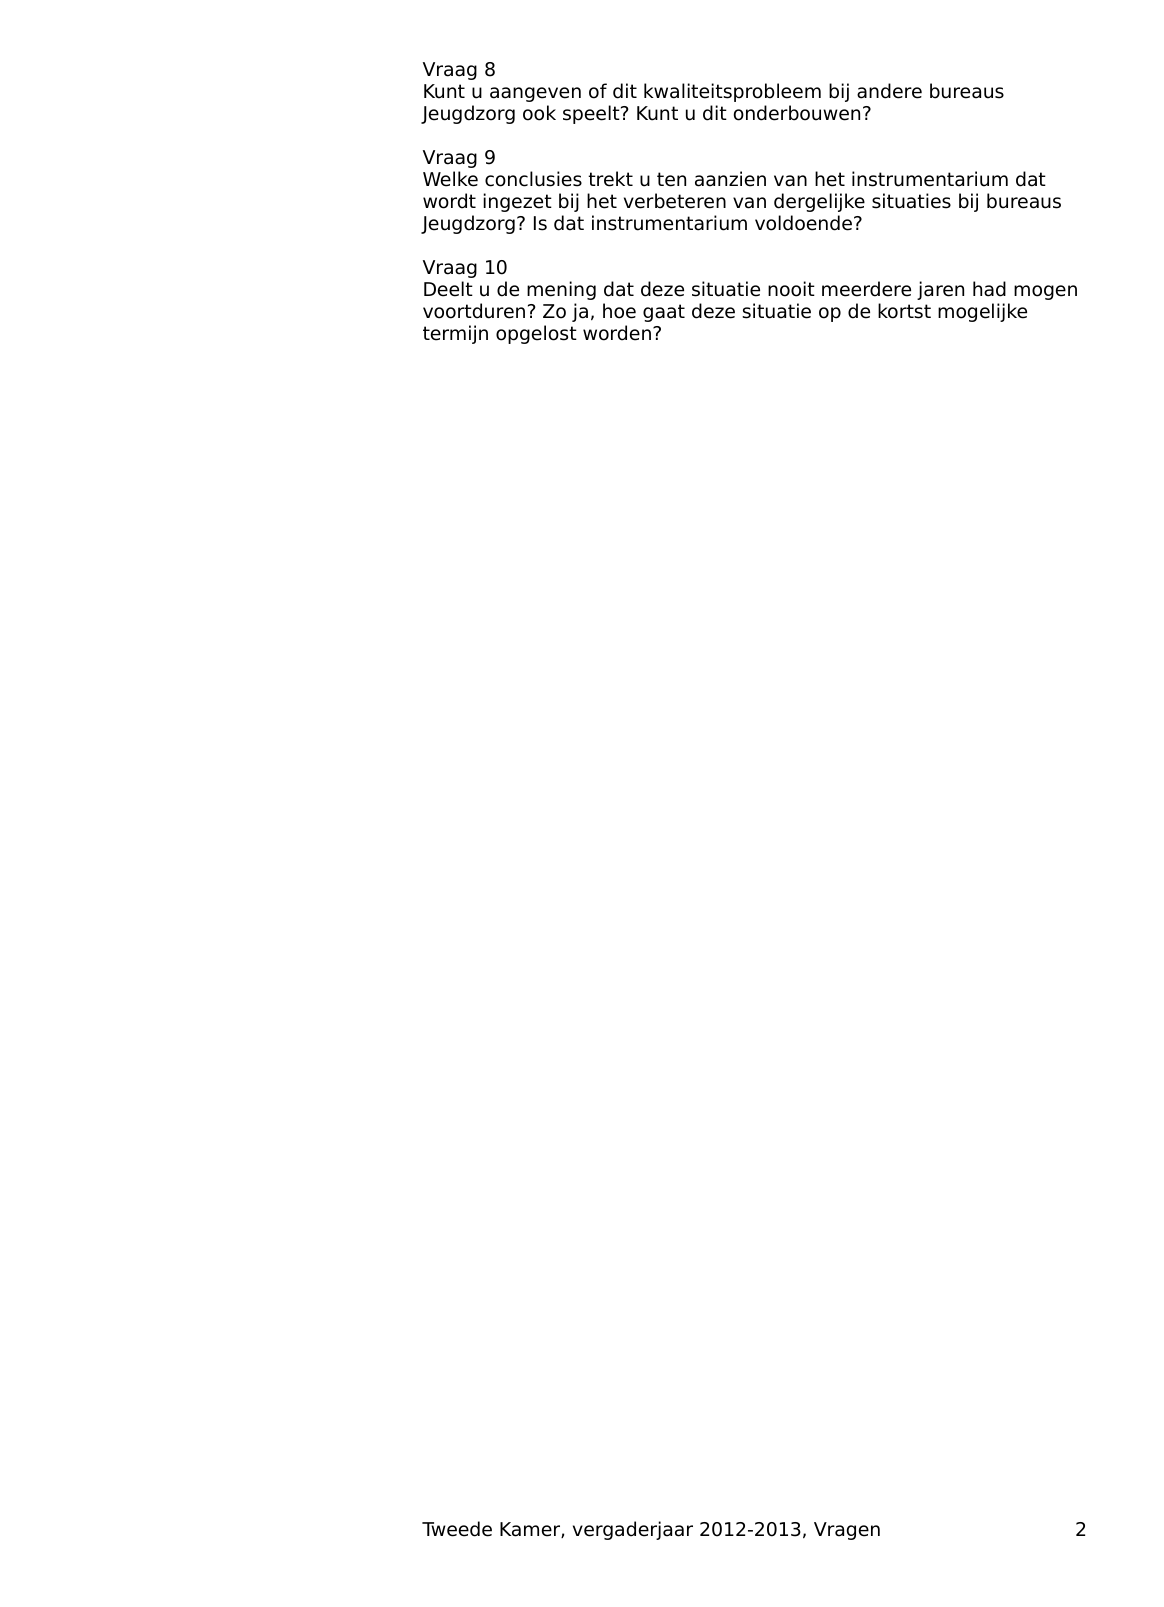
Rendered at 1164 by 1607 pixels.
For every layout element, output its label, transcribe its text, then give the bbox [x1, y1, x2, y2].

text Vraag 8 [422, 59, 1087, 81]
text Welke conclusies trekt u ten aanzien van het instrumentarium dat wordt ingezet bij het verbeteren van dergelijke situaties bij bureaus Jeugdzorg? Is dat instrumentarium voldoende? [422, 169, 1087, 235]
text Kunt u aangeven of dit kwaliteitsprobleem bij andere bureaus Jeugdzorg ook speelt? Kunt u dit onderbouwen? [422, 81, 1087, 125]
text Vraag 9 [422, 147, 1087, 169]
text Deelt u de mening dat deze situatie nooit meerdere jaren had mogen voortduren? Zo ja, hoe gaat deze situatie op de kortst mogelijke termijn opgelost worden? [422, 279, 1087, 345]
text Vraag 10 [422, 257, 1087, 279]
